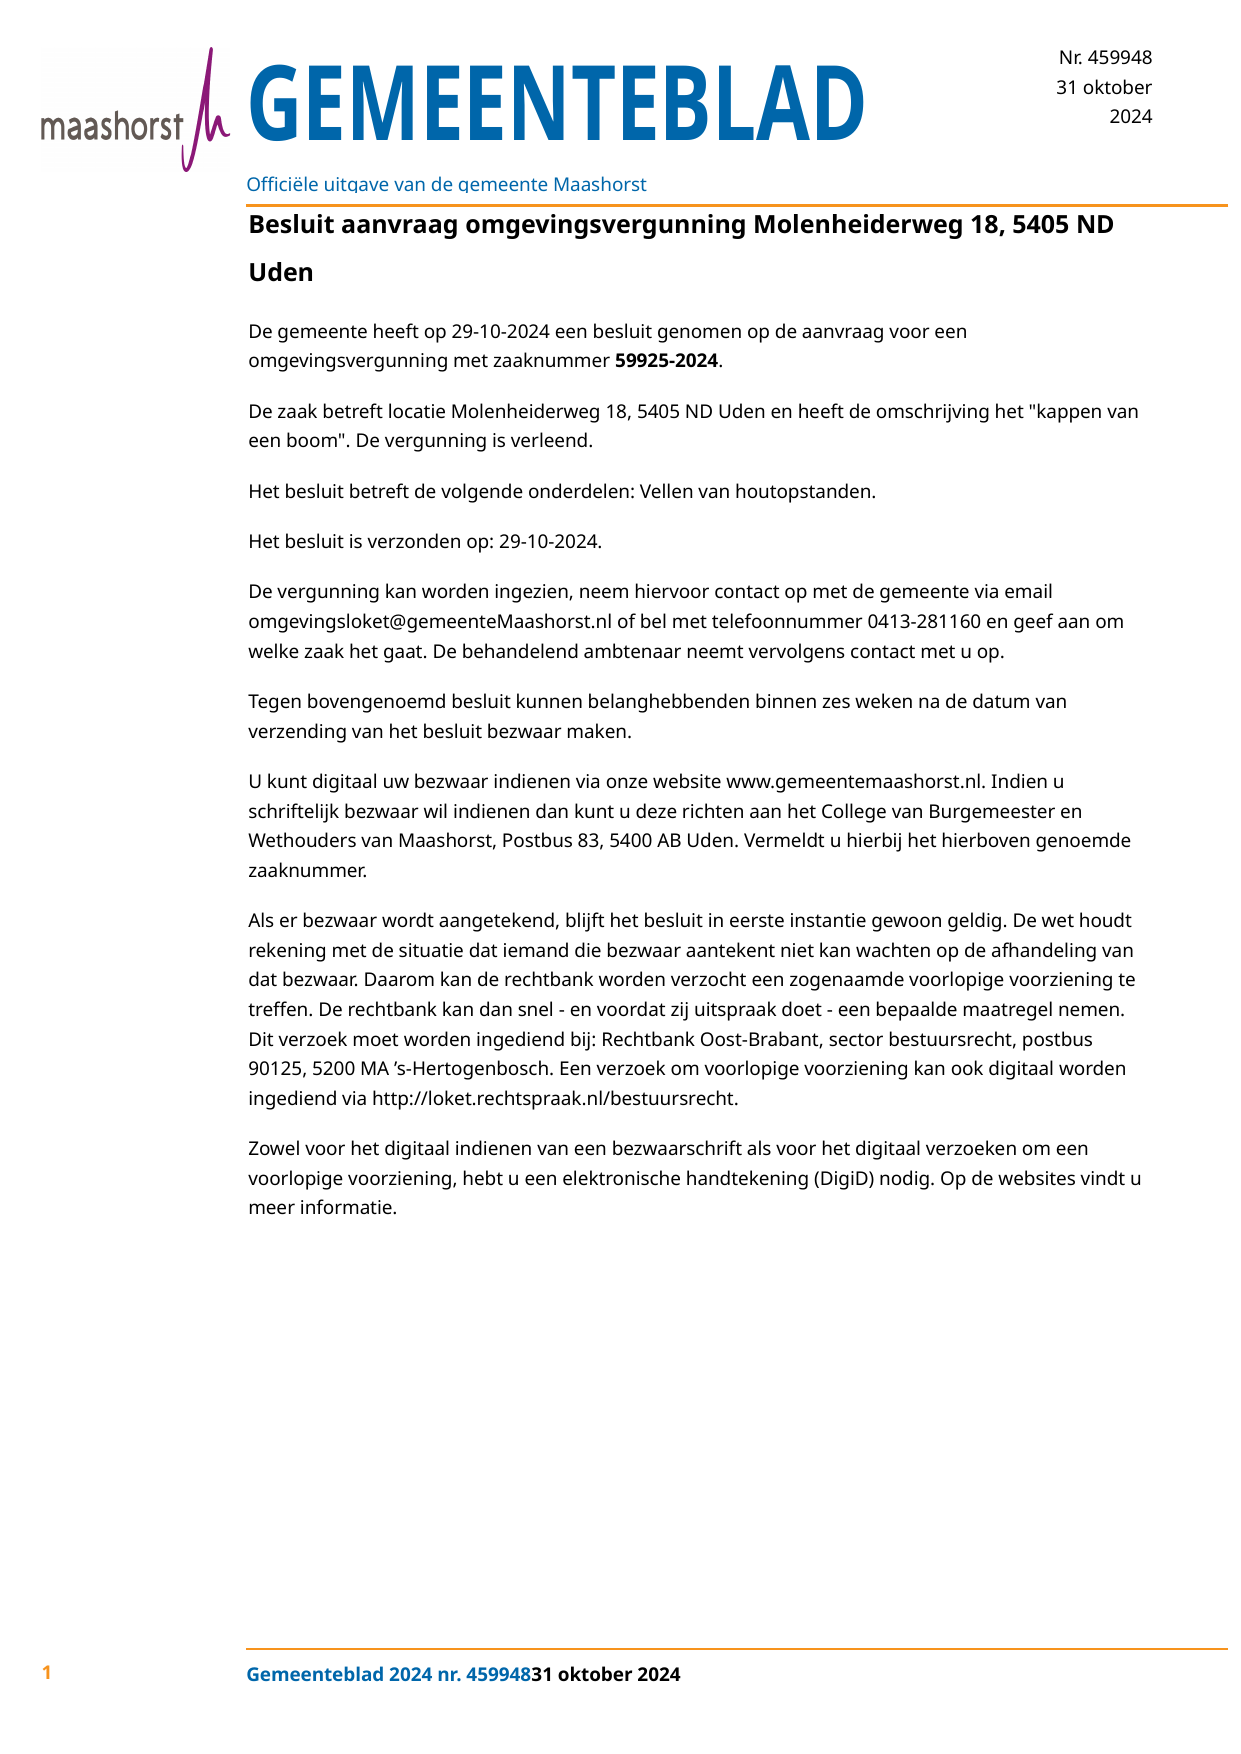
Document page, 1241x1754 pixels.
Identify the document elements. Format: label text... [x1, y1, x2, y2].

text Het besluit is verzonden op: 29-10-2024. [248, 528, 1152, 554]
text Tegen bovengenoemd besluit kunnen belanghebbenden binnen zes weken na de datum van verzending van het besluit bezwaar maken. [248, 688, 1152, 744]
text De zaak betreft locatie Molenheiderweg 18, 5405 ND Uden en heeft de omschrijving het "kappen van een boom". De vergunning is verleend. [248, 398, 1152, 453]
text Zowel voor het digitaal indienen van een bezwaarschrift als voor het digitaal verzoeken om een voorlopige voorziening, hebt u een elektronische handtekening (DigiD) nodig. Op de websites vindt u meer informatie. [248, 1135, 1152, 1220]
text Het besluit betreft de volgende onderdelen: Vellen van houtopstanden. [248, 478, 1152, 504]
text Besluit aanvraag omgevingsvergunning Molenheiderweg 18, 5405 ND Uden [248, 207, 1152, 288]
text U kunt digitaal uw bezwaar indienen via onze website www.gemeentemaashorst.nl. Indien u schriftelijk bezwaar wil indienen dan kunt u deze richten aan het College van Burgemeester en Wethouders van Maashorst, Postbus 83, 5400 AB Uden. Vermeldt u hierbij het hierboven genoemde zaaknummer. [248, 768, 1152, 883]
text De vergunning kan worden ingezien, neem hiervoor contact op met de gemeente via email omgevingsloket@gemeenteMaashorst.nl of bel met telefoonnummer 0413-281160 en geef aan om welke zaak het gaat. De behandelend ambtenaar neemt vervolgens contact met u op. [248, 579, 1152, 664]
picture [41, 47, 231, 172]
text Als er bezwaar wordt aangetekend, blijft het besluit in eerste instantie gewoon geldig. De wet houdt rekening met de situatie dat iemand die bezwaar aantekent niet kan wachten op de afhandeling van dat bezwaar. Daarom kan de rechtbank worden verzocht een zogenaamde voorlopige voorziening te treffen. De rechtbank kan dan snel - en voordat zij uitspraak doet - een bepaalde maatregel nemen. Dit verzoek moet worden ingediend bij: Rechtbank Oost-Brabant, sector bestuursrecht, postbus 90125, 5200 MA ’s-Hertogenbosch. Een verzoek om voorlopige voorziening kan ook digitaal worden ingediend via http://loket.rechtspraak.nl/bestuursrecht. [248, 907, 1152, 1111]
text De gemeente heeft op 29-10-2024 een besluit genomen op de aanvraag voor een omgevingsvergunning met zaaknummer 59925-2024. [248, 318, 1152, 373]
